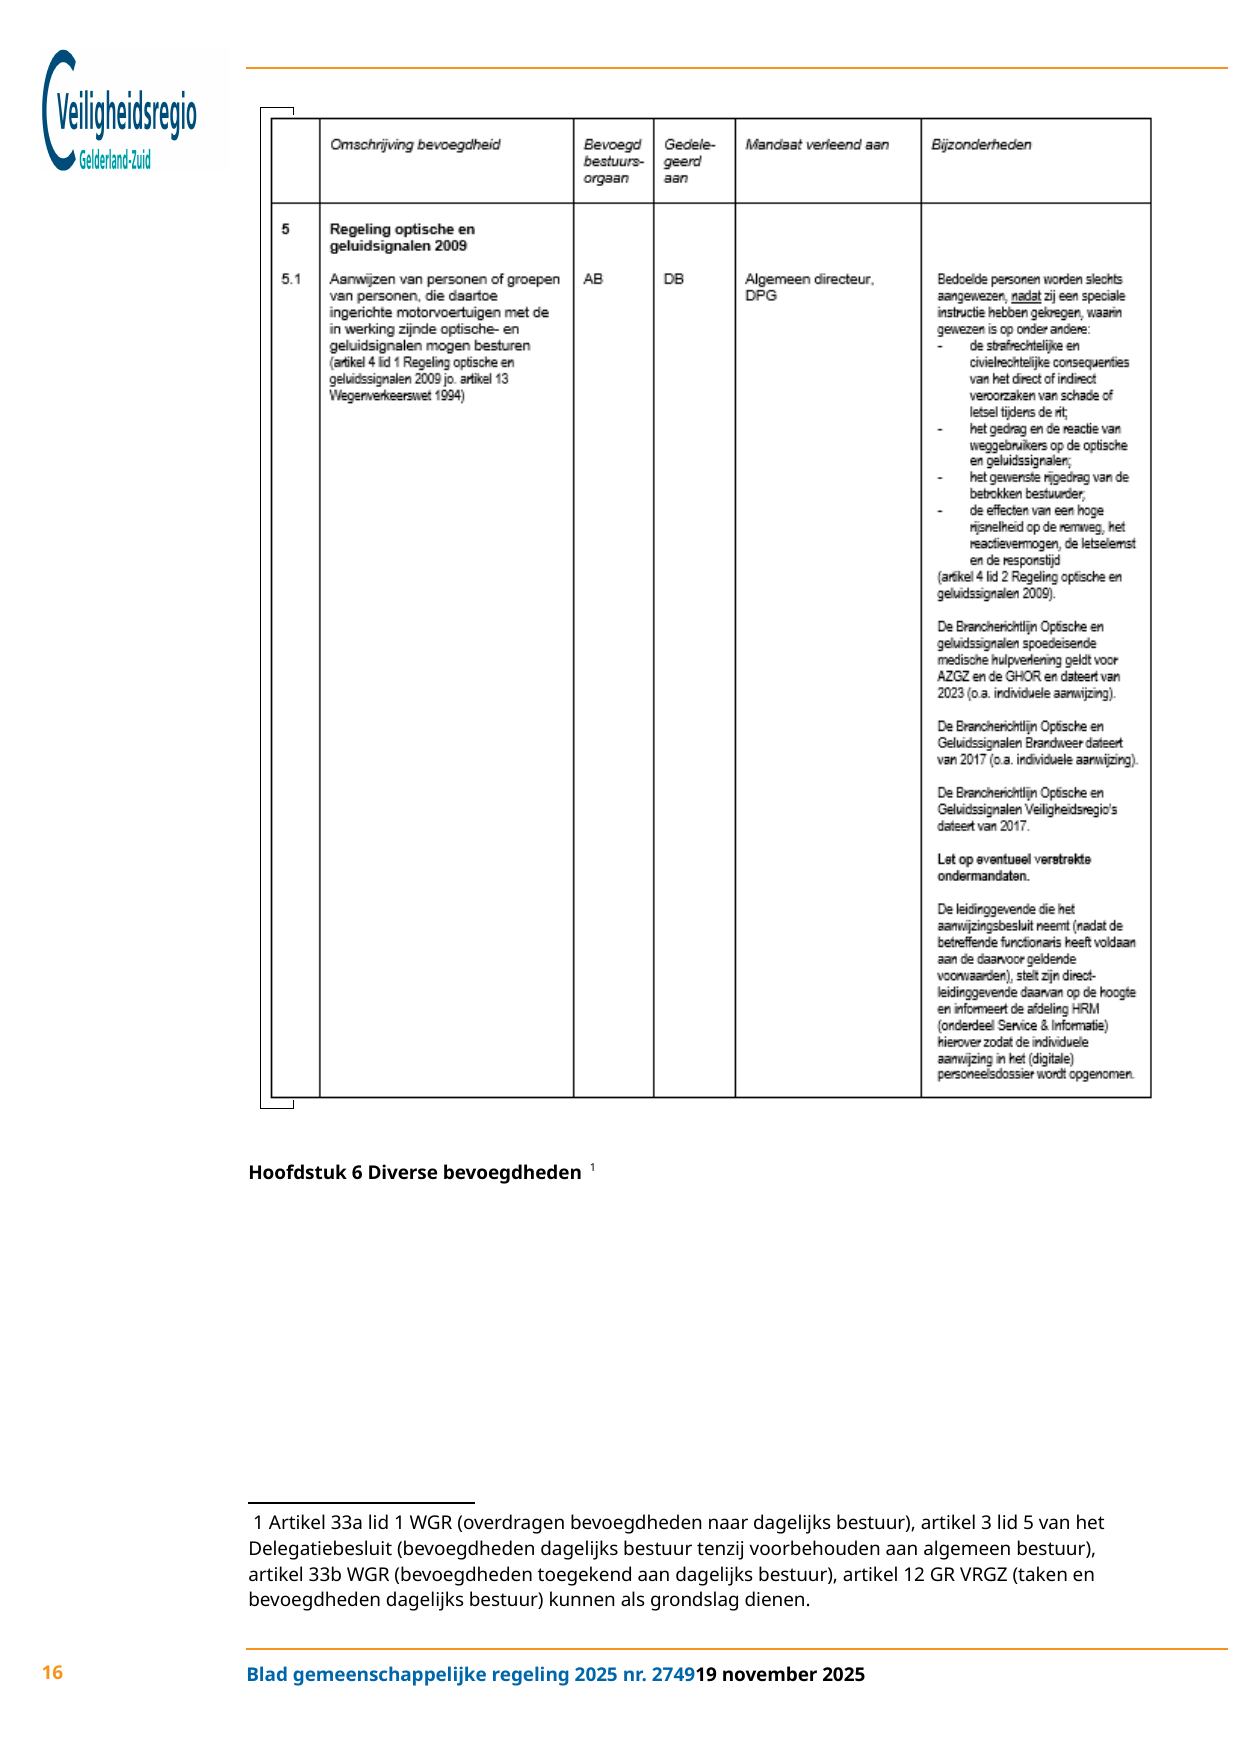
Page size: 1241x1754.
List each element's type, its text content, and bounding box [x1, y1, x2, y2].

text Hoofdstuk 6 Diverse bevoegdheden [248, 1159, 1152, 1185]
text Artikel 33a lid 1 WGR (overdragen bevoegdheden naar dagelijks bestuur), artikel 3 lid 5 van het Delegatiebesluit (bevoegdheden dagelijks bestuur tenzij voorbehouden aan algemeen bestuur), artikel 33b WGR (bevoegdheden toegekend aan dagelijks bestuur), artikel 12 GR VRGZ (taken en bevoegdheden dagelijks bestuur) kunnen als grondslag dienen. [248, 1509, 1152, 1612]
picture [41, 47, 231, 172]
picture [268, 115, 1155, 1100]
